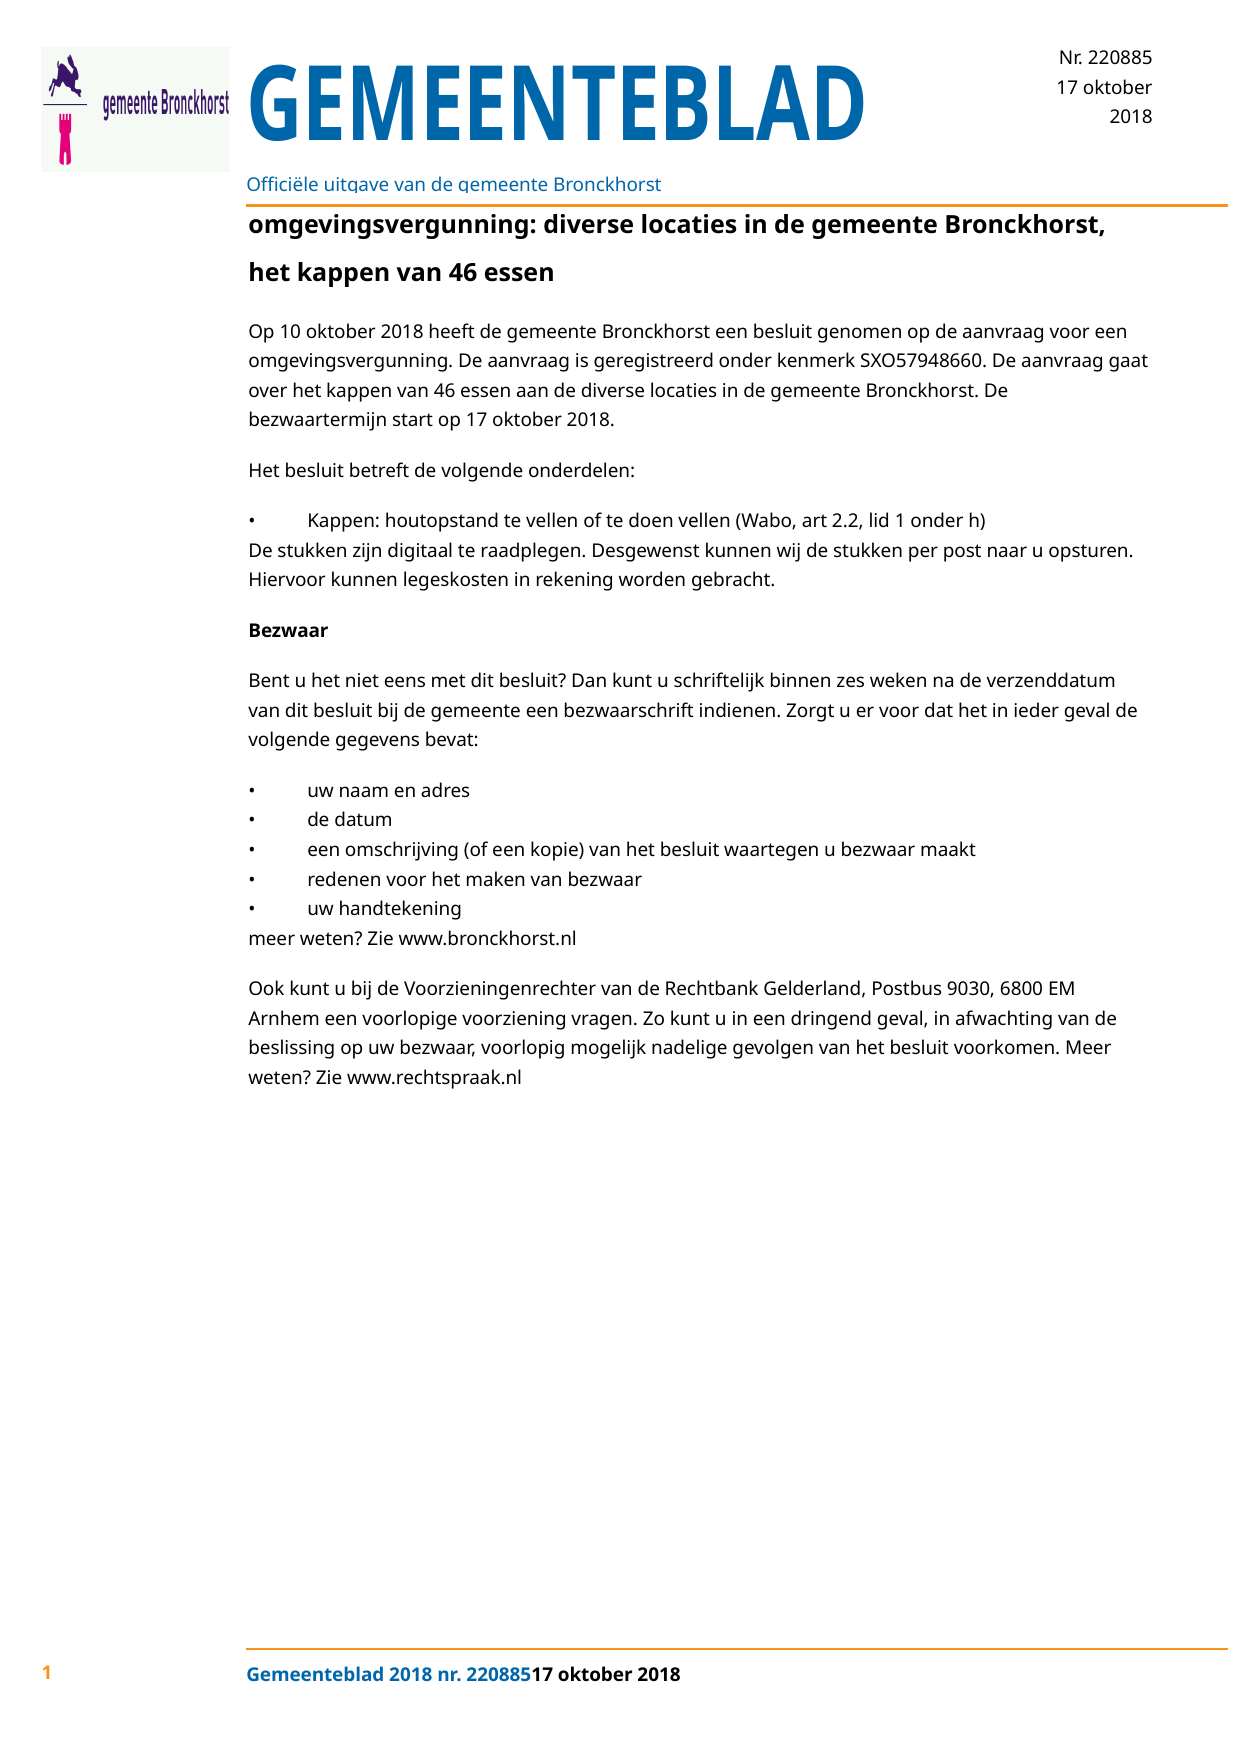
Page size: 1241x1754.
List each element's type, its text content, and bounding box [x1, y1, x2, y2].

text Het besluit betreft de volgende onderdelen: [248, 457, 1152, 483]
list een omschrijving (of een kopie) van het besluit waartegen u bezwaar maakt [248, 836, 1152, 862]
text Bezwaar [248, 617, 1152, 643]
picture [41, 47, 231, 172]
list uw naam en adres [248, 777, 1152, 803]
list Kappen: houtopstand te vellen of te doen vellen (Wabo, art 2.2, lid 1 onder h) [248, 507, 1152, 533]
text De stukken zijn digitaal te raadplegen. Desgewenst kunnen wij de stukken per post naar u opsturen. Hiervoor kunnen legeskosten in rekening worden gebracht. [248, 537, 1152, 592]
text Op 10 oktober 2018 heeft de gemeente Bronckhorst een besluit genomen op de aanvraag voor een omgevingsvergunning. De aanvraag is geregistreerd onder kenmerk SXO57948660. De aanvraag gaat over het kappen van 46 essen aan de diverse locaties in de gemeente Bronckhorst. De bezwaartermijn start op 17 oktober 2018. [248, 318, 1152, 432]
text Bent u het niet eens met dit besluit? Dan kunt u schriftelijk binnen zes weken na de verzenddatum van dit besluit bij de gemeente een bezwaarschrift indienen. Zorgt u er voor dat het in ieder geval de volgende gegevens bevat: [248, 667, 1152, 752]
list de datum [248, 807, 1152, 832]
text Ook kunt u bij de Voorzieningenrechter van de Rechtbank Gelderland, Postbus 9030, 6800 EM Arnhem een voorlopige voorziening vragen. Zo kunt u in een dringend geval, in afwachting van de beslissing op uw bezwaar, voorlopig mogelijk nadelige gevolgen van het besluit voorkomen. Meer weten? Zie www.rechtspraak.nl [248, 975, 1152, 1090]
text meer weten? Zie www.bronckhorst.nl [248, 925, 1152, 951]
list uw handtekening [248, 895, 1152, 921]
list redenen voor het maken van bezwaar [248, 866, 1152, 892]
text omgevingsvergunning: diverse locaties in de gemeente Bronckhorst, het kappen van 46 essen [248, 207, 1152, 288]
